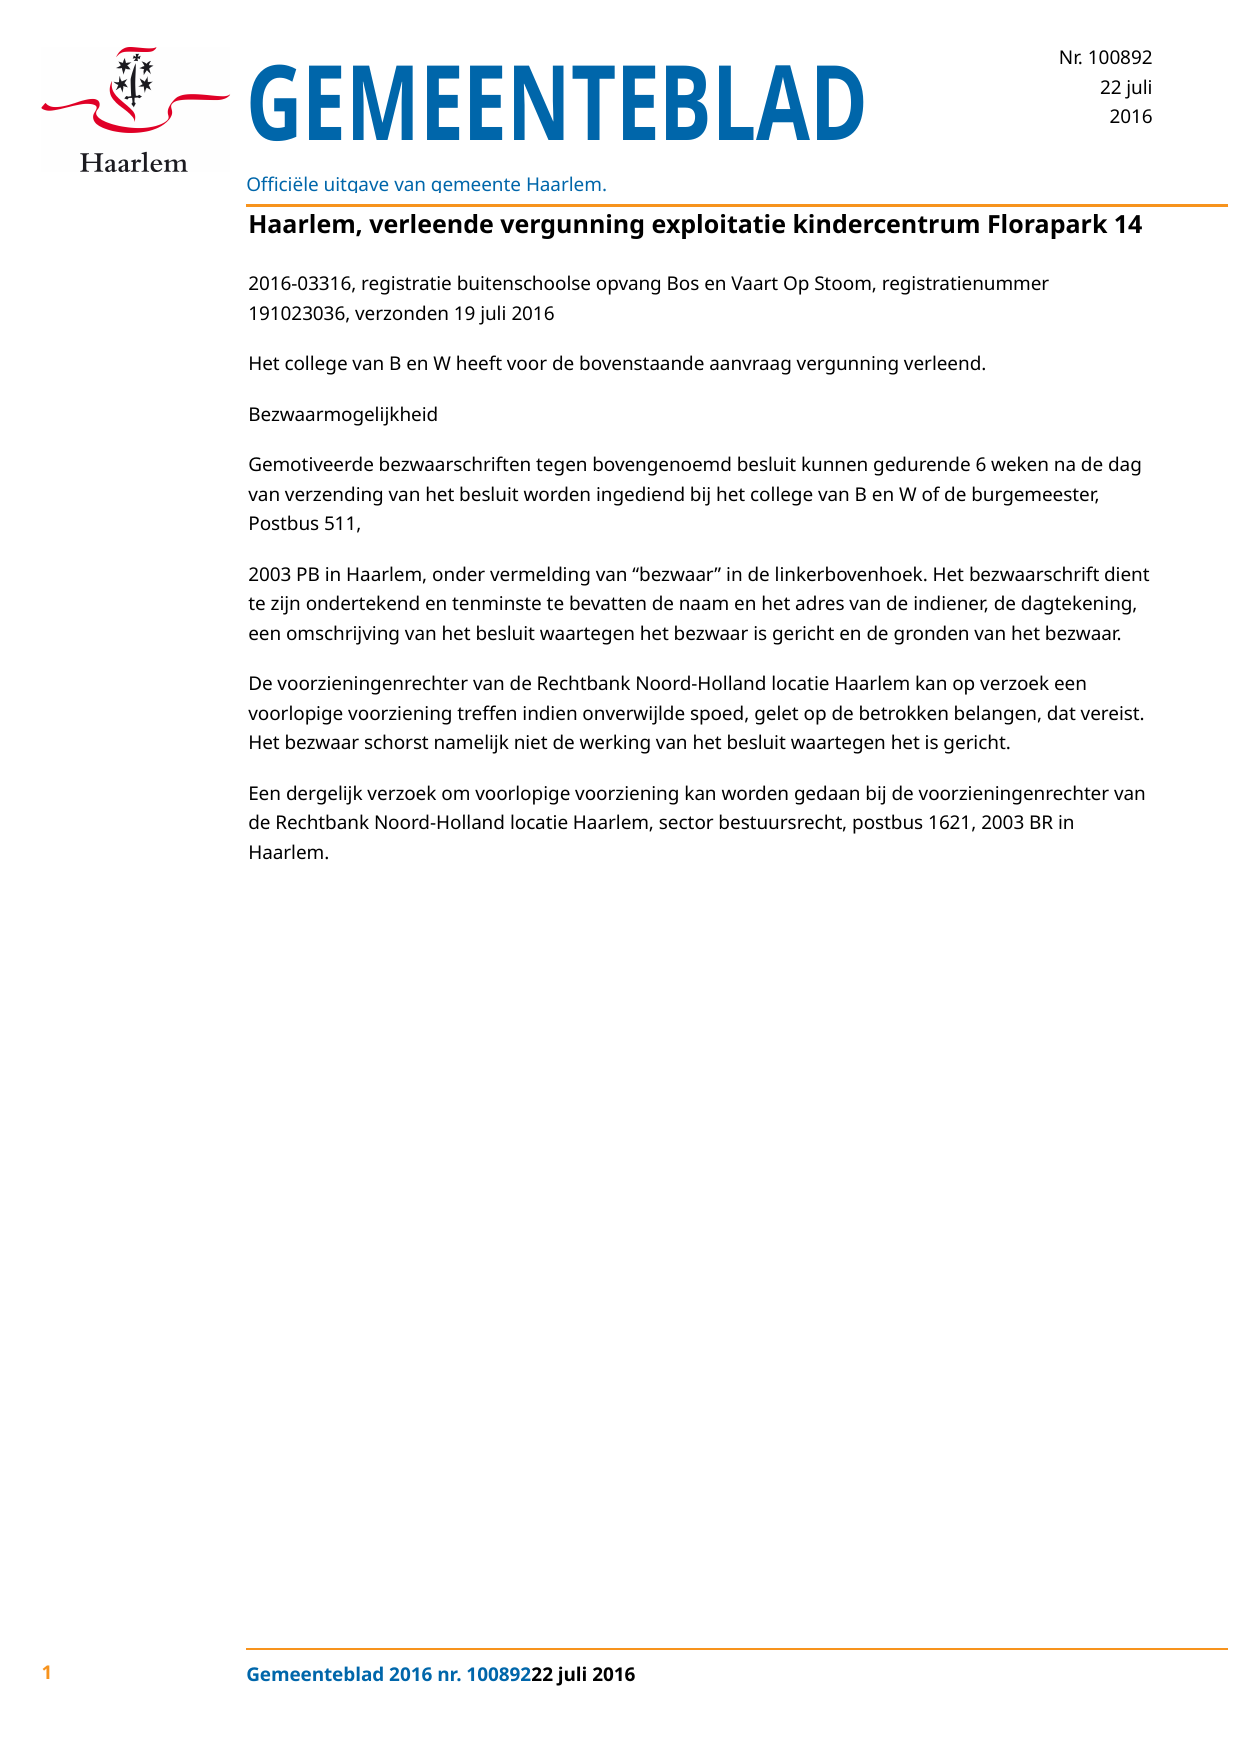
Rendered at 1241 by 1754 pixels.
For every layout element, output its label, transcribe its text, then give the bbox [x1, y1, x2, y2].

text Bezwaarmogelijkheid [248, 401, 1152, 426]
text Gemotiveerde bezwaarschriften tegen bovengenoemd besluit kunnen gedurende 6 weken na de dag van verzending van het besluit worden ingediend bij het college van B en W of de burgemeester, Postbus 511, [248, 451, 1152, 536]
text Het college van B en W heeft voor de bovenstaande aanvraag vergunning verleend. [248, 350, 1152, 376]
text 2016-03316, registratie buitenschoolse opvang Bos en Vaart Op Stoom, registratienummer 191023036, verzonden 19 juli 2016 [248, 270, 1152, 326]
text Haarlem, verleende vergunning exploitatie kindercentrum Florapark 14 [248, 207, 1152, 241]
text De voorzieningenrechter van de Rechtbank Noord-Holland locatie Haarlem kan op verzoek een voorlopige voorziening treffen indien onverwijlde spoed, gelet op de betrokken belangen, dat vereist. Het bezwaar schorst namelijk niet de werking van het besluit waartegen het is gericht. [248, 670, 1152, 755]
text Een dergelijk verzoek om voorlopige voorziening kan worden gedaan bij de voorzieningenrechter van de Rechtbank Noord-Holland locatie Haarlem, sector bestuursrecht, postbus 1621, 2003 BR in Haarlem. [248, 780, 1152, 865]
picture [41, 47, 231, 172]
text 2003 PB in Haarlem, onder vermelding van “bezwaar” in de linkerbovenhoek. Het bezwaarschrift dient te zijn ondertekend en tenminste te bevatten de naam en het adres van de indiener, de dagtekening, een omschrijving van het besluit waartegen het bezwaar is gericht en de gronden van het bezwaar. [248, 561, 1152, 646]
